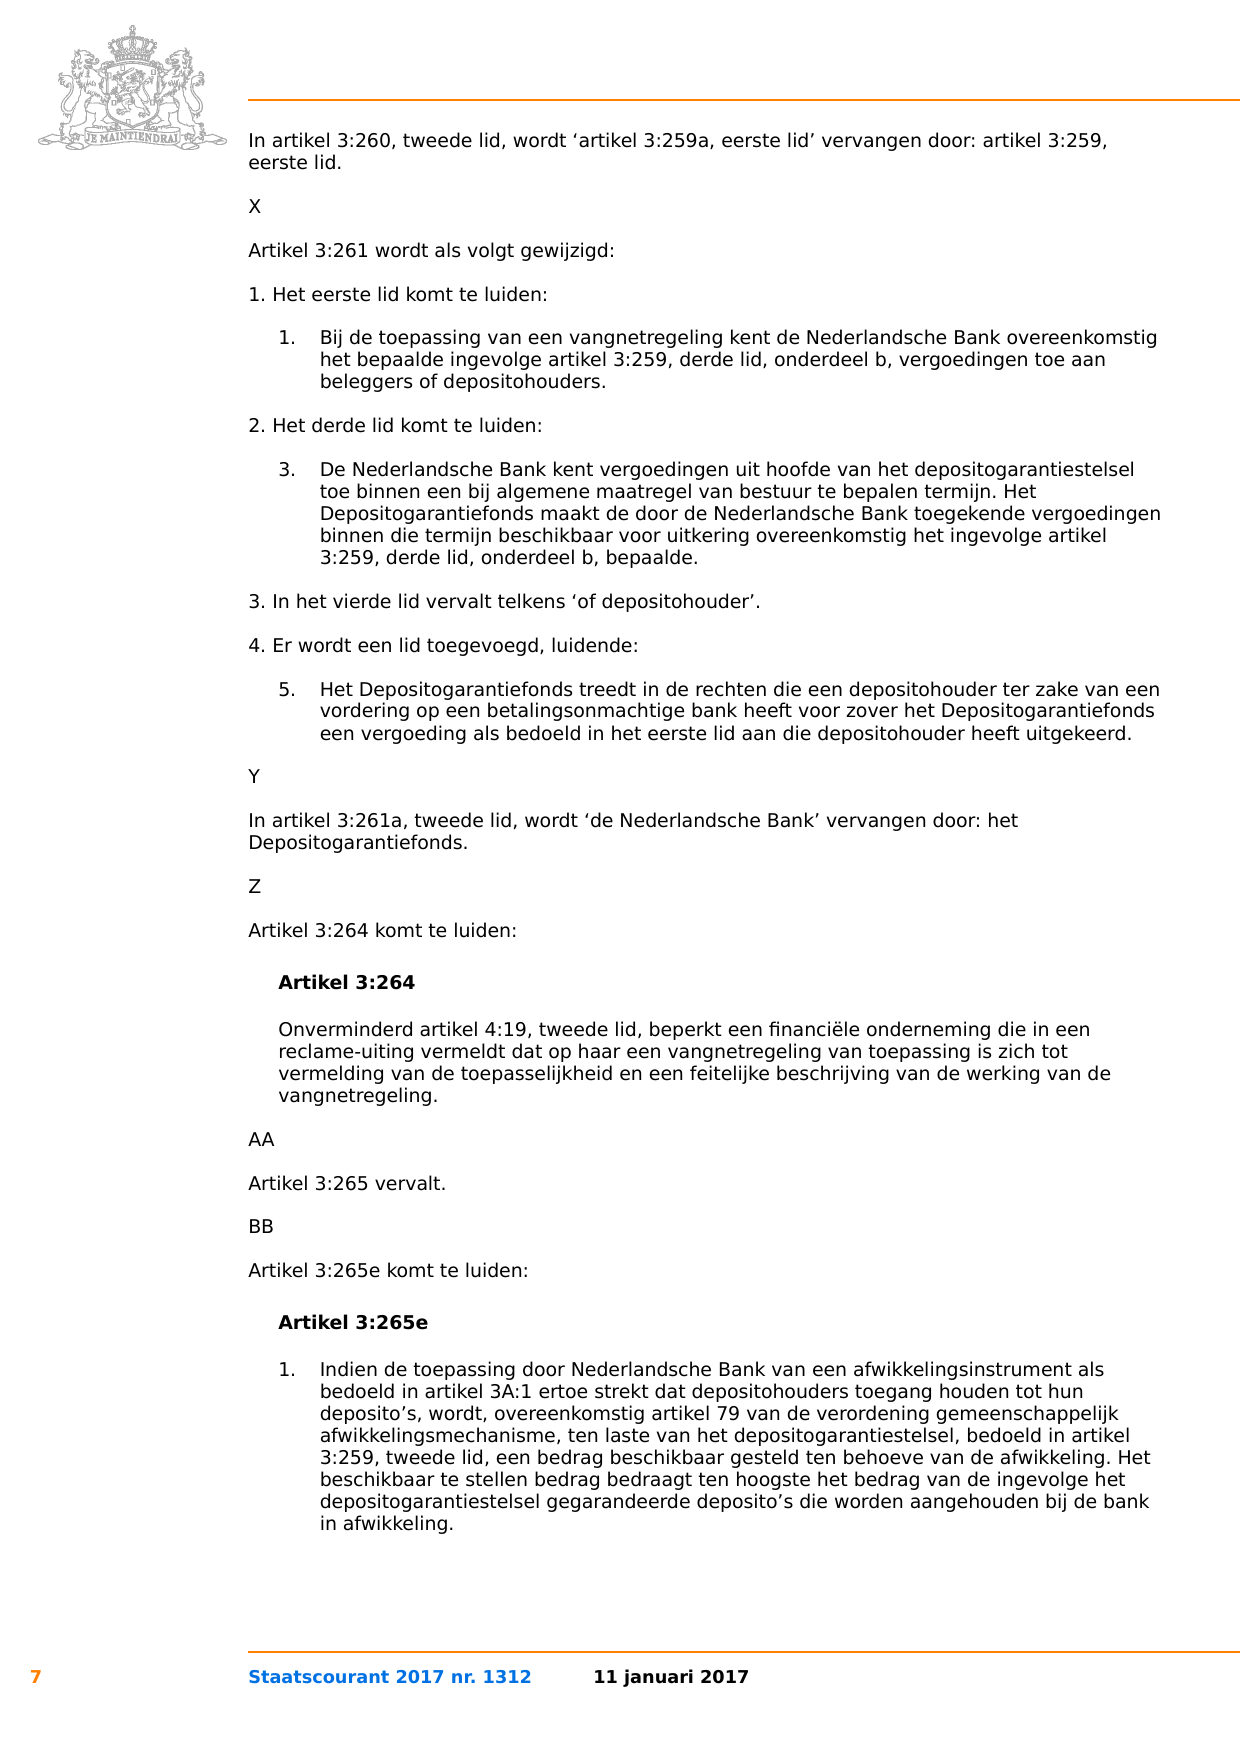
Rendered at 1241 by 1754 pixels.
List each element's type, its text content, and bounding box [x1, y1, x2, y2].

text Artikel 3:264 komt te luiden: [248, 920, 1163, 942]
text 1. Het eerste lid komt te luiden: [248, 283, 1163, 305]
subtitle Artikel 3:265e [278, 1312, 1163, 1334]
text Y [248, 766, 1163, 788]
text In artikel 3:261a, tweede lid, wordt ‘de Nederlandsche Bank’ vervangen door: het Depositogarantiefonds. [248, 810, 1163, 854]
text 4. Er wordt een lid toegevoegd, luidende: [248, 634, 1163, 657]
text In artikel 3:260, tweede lid, wordt ‘artikel 3:259a, eerste lid’ vervangen door: artikel 3:259, eerste lid. [248, 130, 1163, 174]
text Artikel 3:265e komt te luiden: [248, 1260, 1163, 1282]
text X [248, 196, 1163, 218]
text BB [248, 1216, 1163, 1238]
text 3. De Nederlandsche Bank kent vergoedingen uit hoofde van het depositogarantiestelsel toe binnen een bij algemene maatregel van bestuur te bepalen termijn. Het Depositogarantiefonds maakt de door de Nederlandsche Bank toegekende vergoedingen binnen die termijn beschikbaar voor uitkering overeenkomstig het ingevolge artikel 3:259, derde lid, onderdeel b, bepaalde. [278, 459, 1163, 569]
text 3. In het vierde lid vervalt telkens ‘of depositohouder’. [248, 591, 1163, 613]
text 5. Het Depositogarantiefonds treedt in de rechten die een depositohouder ter zake van een vordering op een betalingsonmachtige bank heeft voor zover het Depositogarantiefonds een vergoeding als bedoeld in het eerste lid aan die depositohouder heeft uitgekeerd. [278, 678, 1163, 744]
text AA [248, 1128, 1163, 1151]
text Artikel 3:265 vervalt. [248, 1172, 1163, 1194]
text 1. Indien de toepassing door Nederlandsche Bank van een afwikkelingsinstrument als bedoeld in artikel 3A:1 ertoe strekt dat depositohouders toegang houden tot hun deposito’s, wordt, overeenkomstig artikel 79 van de verordening gemeenschappelijk afwikkelingsmechanisme, ten laste van het depositogarantiestelsel, bedoeld in artikel 3:259, tweede lid, een bedrag beschikbaar gesteld ten behoeve van de afwikkeling. Het beschikbaar te stellen bedrag bedraagt ten hoogste het bedrag van de ingevolge het depositogarantiestelsel gegarandeerde deposito’s die worden aangehouden bij de bank in afwikkeling. [278, 1359, 1163, 1535]
text Onverminderd artikel 4:19, tweede lid, beperkt een financiële onderneming die in een reclame-uiting vermeldt dat op haar een vangnetregeling van toepassing is zich tot vermelding van de toepasselijkheid en een feitelijke beschrijving van de werking van de vangnetregeling. [278, 1019, 1163, 1107]
text 1. Bij de toepassing van een vangnetregeling kent de Nederlandsche Bank overeenkomstig het bepaalde ingevolge artikel 3:259, derde lid, onderdeel b, vergoedingen toe aan beleggers of depositohouders. [278, 327, 1163, 393]
subtitle Artikel 3:264 [278, 972, 1163, 994]
text 2. Het derde lid komt te luiden: [248, 415, 1163, 437]
picture [38, 25, 227, 150]
text Z [248, 876, 1163, 898]
text Artikel 3:261 wordt als volgt gewijzigd: [248, 239, 1163, 262]
